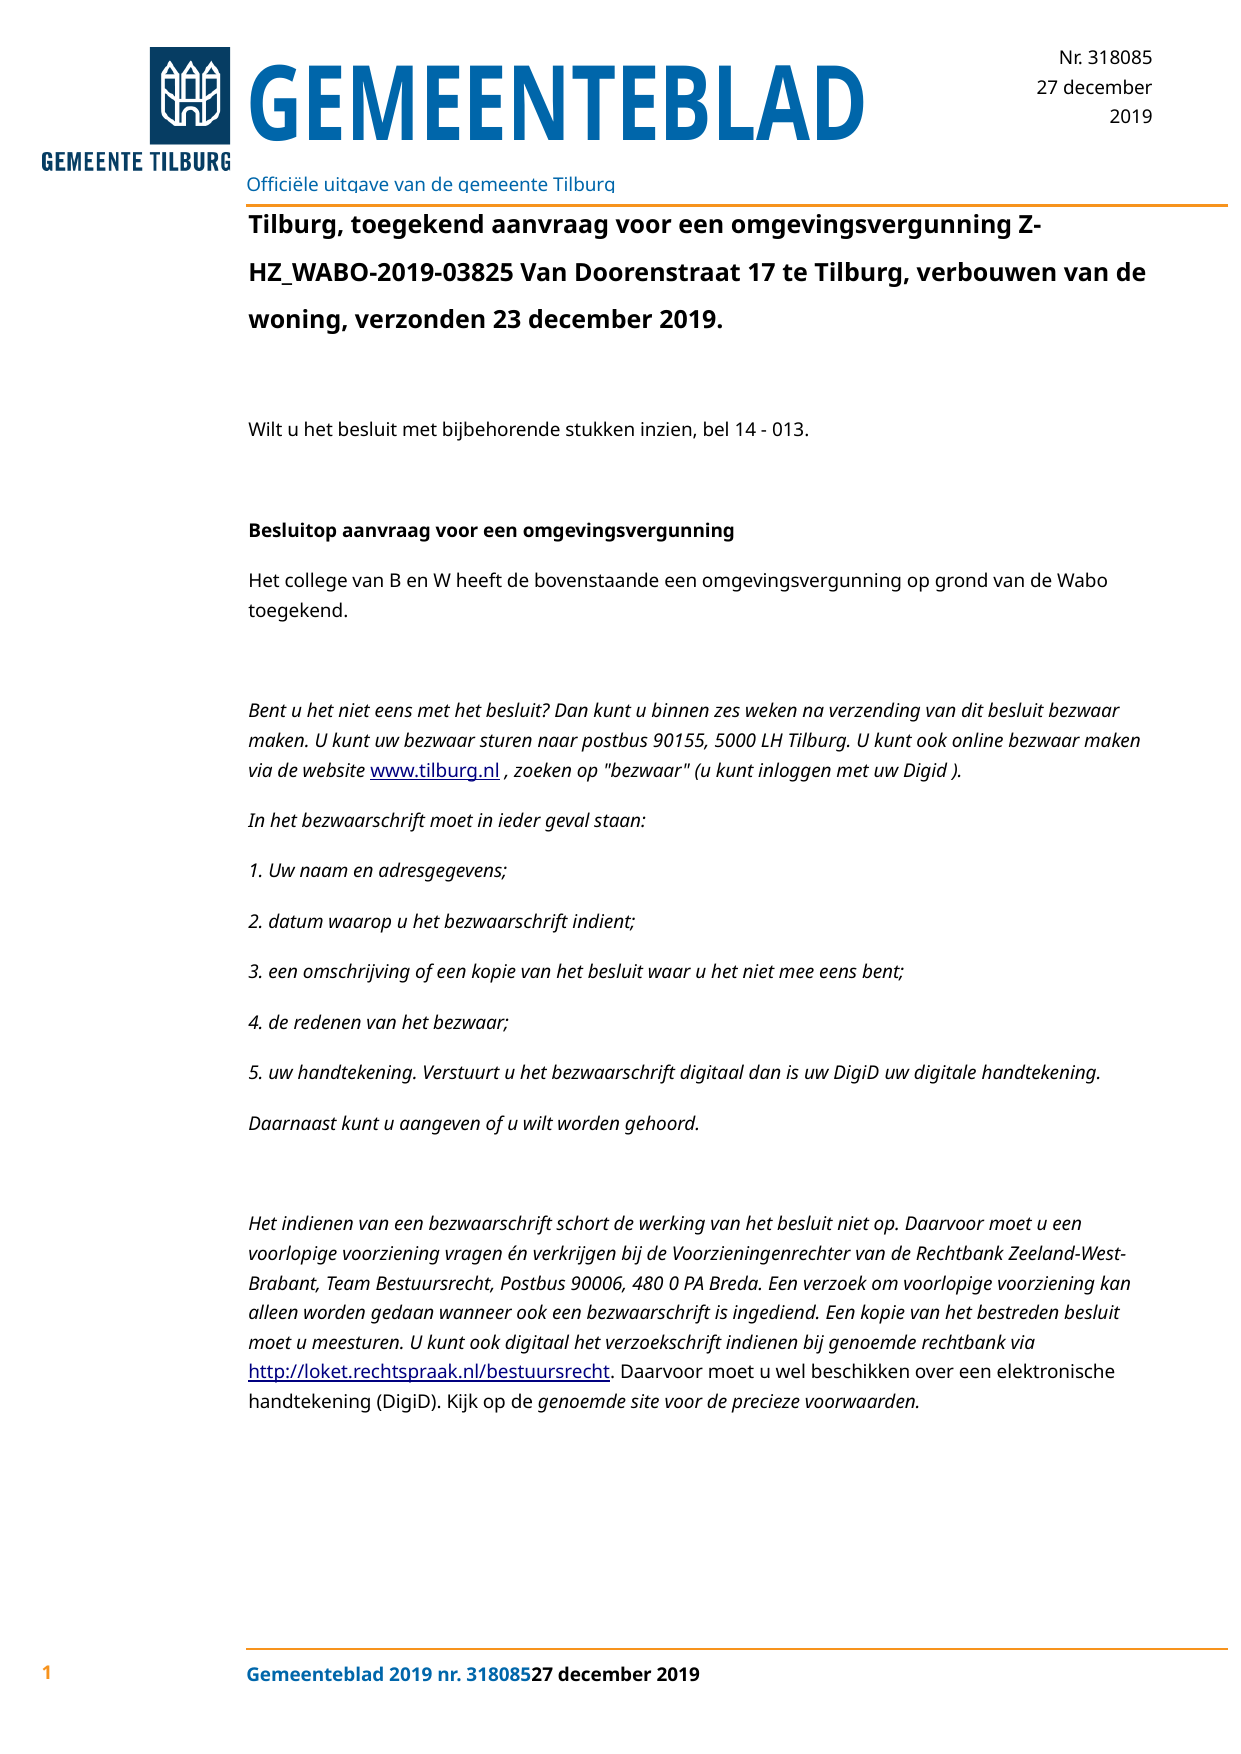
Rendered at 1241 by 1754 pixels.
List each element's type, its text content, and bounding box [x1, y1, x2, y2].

text Het indienen van een bezwaarschrift schort de werking van het besluit niet op. Daarvoor moet u een voorlopige voorziening vragen én verkrijgen bij de Voorzieningenrechter van de Rechtbank Zeeland-West-Brabant, Team Bestuursrecht, Postbus 90006, 480 0 PA Breda. Een verzoek om voorlopige voorziening kan alleen worden gedaan wanneer ook een bezwaarschrift is ingediend. Een kopie van het bestreden besluit moet u meesturen. U kunt ook digitaal het verzoekschrift indienen bij genoemde rechtbank via http://loket.rechtspraak.nl/bestuursrecht. Daarvoor moet u wel beschikken over een elektronische handtekening (DigiD). Kijk op de genoemde site voor de precieze voorwaarden. [248, 1211, 1152, 1414]
text Wilt u het besluit met bijbehorende stukken inzien, bel 14 - 013. [248, 416, 1152, 442]
text 4. de redenen van het bezwaar; [248, 1009, 1152, 1034]
text Besluitop aanvraag voor een omgevingsvergunning [248, 517, 1152, 542]
text Daarnaast kunt u aangeven of u wilt worden gehoord. [248, 1110, 1152, 1135]
text 1. Uw naam en adresgegevens; [248, 858, 1152, 883]
text In het bezwaarschrift moet in ieder geval staan: [248, 807, 1152, 833]
text Tilburg, toegekend aanvraag voor een omgevingsvergunning Z-HZ_WABO-2019-03825 Van Doorenstraat 17 te Tilburg, verbouwen van de woning, verzonden 23 december 2019. [248, 207, 1152, 336]
text Het college van B en W heeft de bovenstaande een omgevingsvergunning op grond van de Wabo toegekend. [248, 567, 1152, 622]
text 2. datum waarop u het bezwaarschrift indient; [248, 908, 1152, 934]
picture [41, 47, 231, 172]
text Bent u het niet eens met het besluit? Dan kunt u binnen zes weken na verzending van dit besluit bezwaar maken. U kunt uw bezwaar sturen naar postbus 90155, 5000 LH Tilburg. U kunt ook online bezwaar maken via de website www.tilburg.nl , zoeken op "bezwaar" (u kunt inloggen met uw Digid ). [248, 698, 1152, 782]
text 5. uw handtekening. Verstuurt u het bezwaarschrift digitaal dan is uw DigiD uw digitale handtekening. [248, 1059, 1152, 1085]
text 3. een omschrijving of een kopie van het besluit waar u het niet mee eens bent; [248, 958, 1152, 984]
